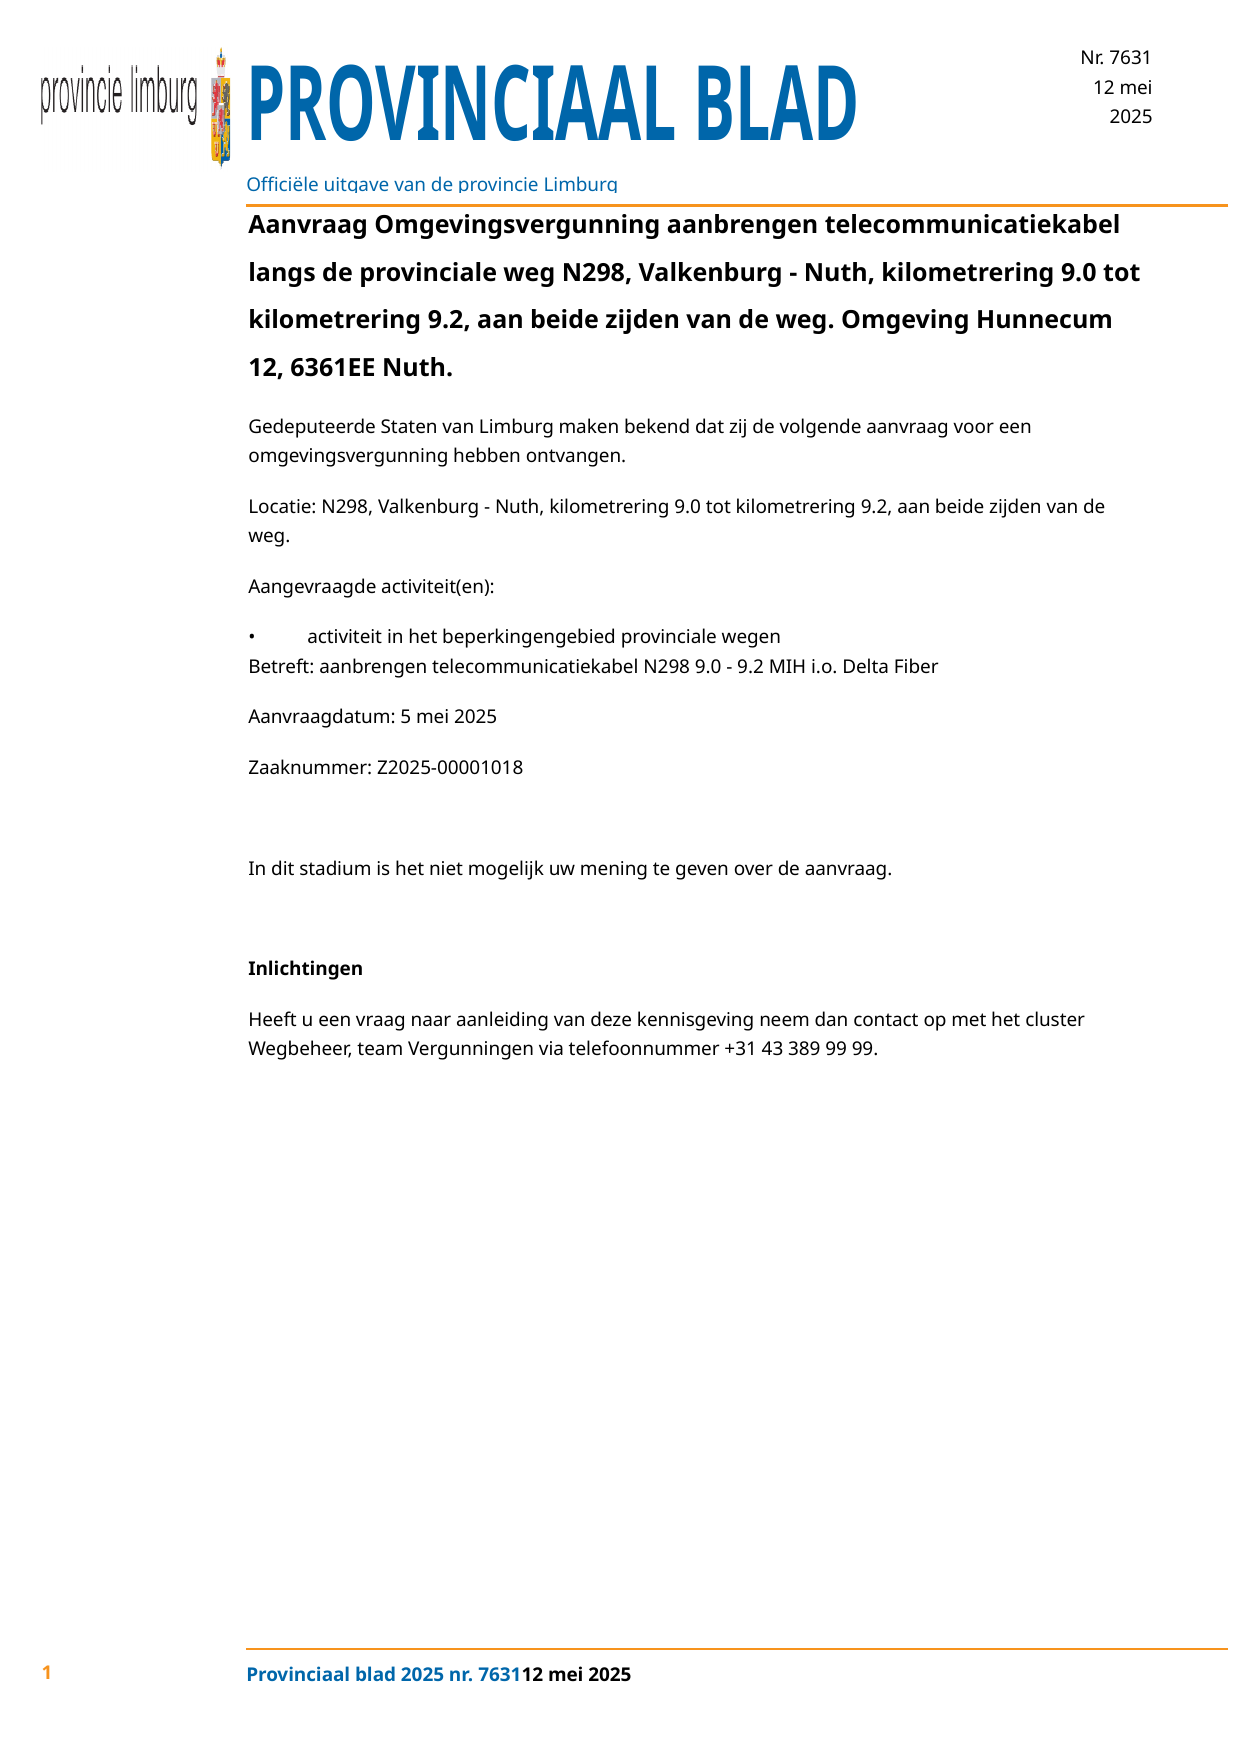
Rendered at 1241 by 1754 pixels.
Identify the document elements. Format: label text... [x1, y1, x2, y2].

text Zaaknummer: Z2025-00001018 [248, 754, 1152, 780]
list activiteit in het beperkingengebied provinciale wegen [248, 623, 1152, 649]
text Aanvraag Omgevingsvergunning aanbrengen telecommunicatiekabel langs de provinciale weg N298, Valkenburg - Nuth, kilometrering 9.0 tot kilometrering 9.2, aan beide zijden van de weg. Omgeving Hunnecum 12, 6361EE Nuth. [248, 207, 1152, 384]
text Aangevraagde activiteit(en): [248, 573, 1152, 599]
picture [41, 47, 231, 172]
text Inlichtingen [248, 956, 1152, 981]
text Locatie: N298, Valkenburg - Nuth, kilometrering 9.0 tot kilometrering 9.2, aan beide zijden van de weg. [248, 493, 1152, 548]
text Betreft: aanbrengen telecommunicatiekabel N298 9.0 - 9.2 MIH i.o. Delta Fiber [248, 653, 1152, 679]
text Gedeputeerde Staten van Limburg maken bekend dat zij de volgende aanvraag voor een omgevingsvergunning hebben ontvangen. [248, 413, 1152, 468]
text Heeft u een vraag naar aanleiding van deze kennisgeving neem dan contact op met het cluster Wegbeheer, team Vergunningen via telefoonnummer +31 43 389 99 99. [248, 1006, 1152, 1061]
text Aanvraagdatum: 5 mei 2025 [248, 703, 1152, 729]
text In dit stadium is het niet mogelijk uw mening te geven over de aanvraag. [248, 855, 1152, 881]
